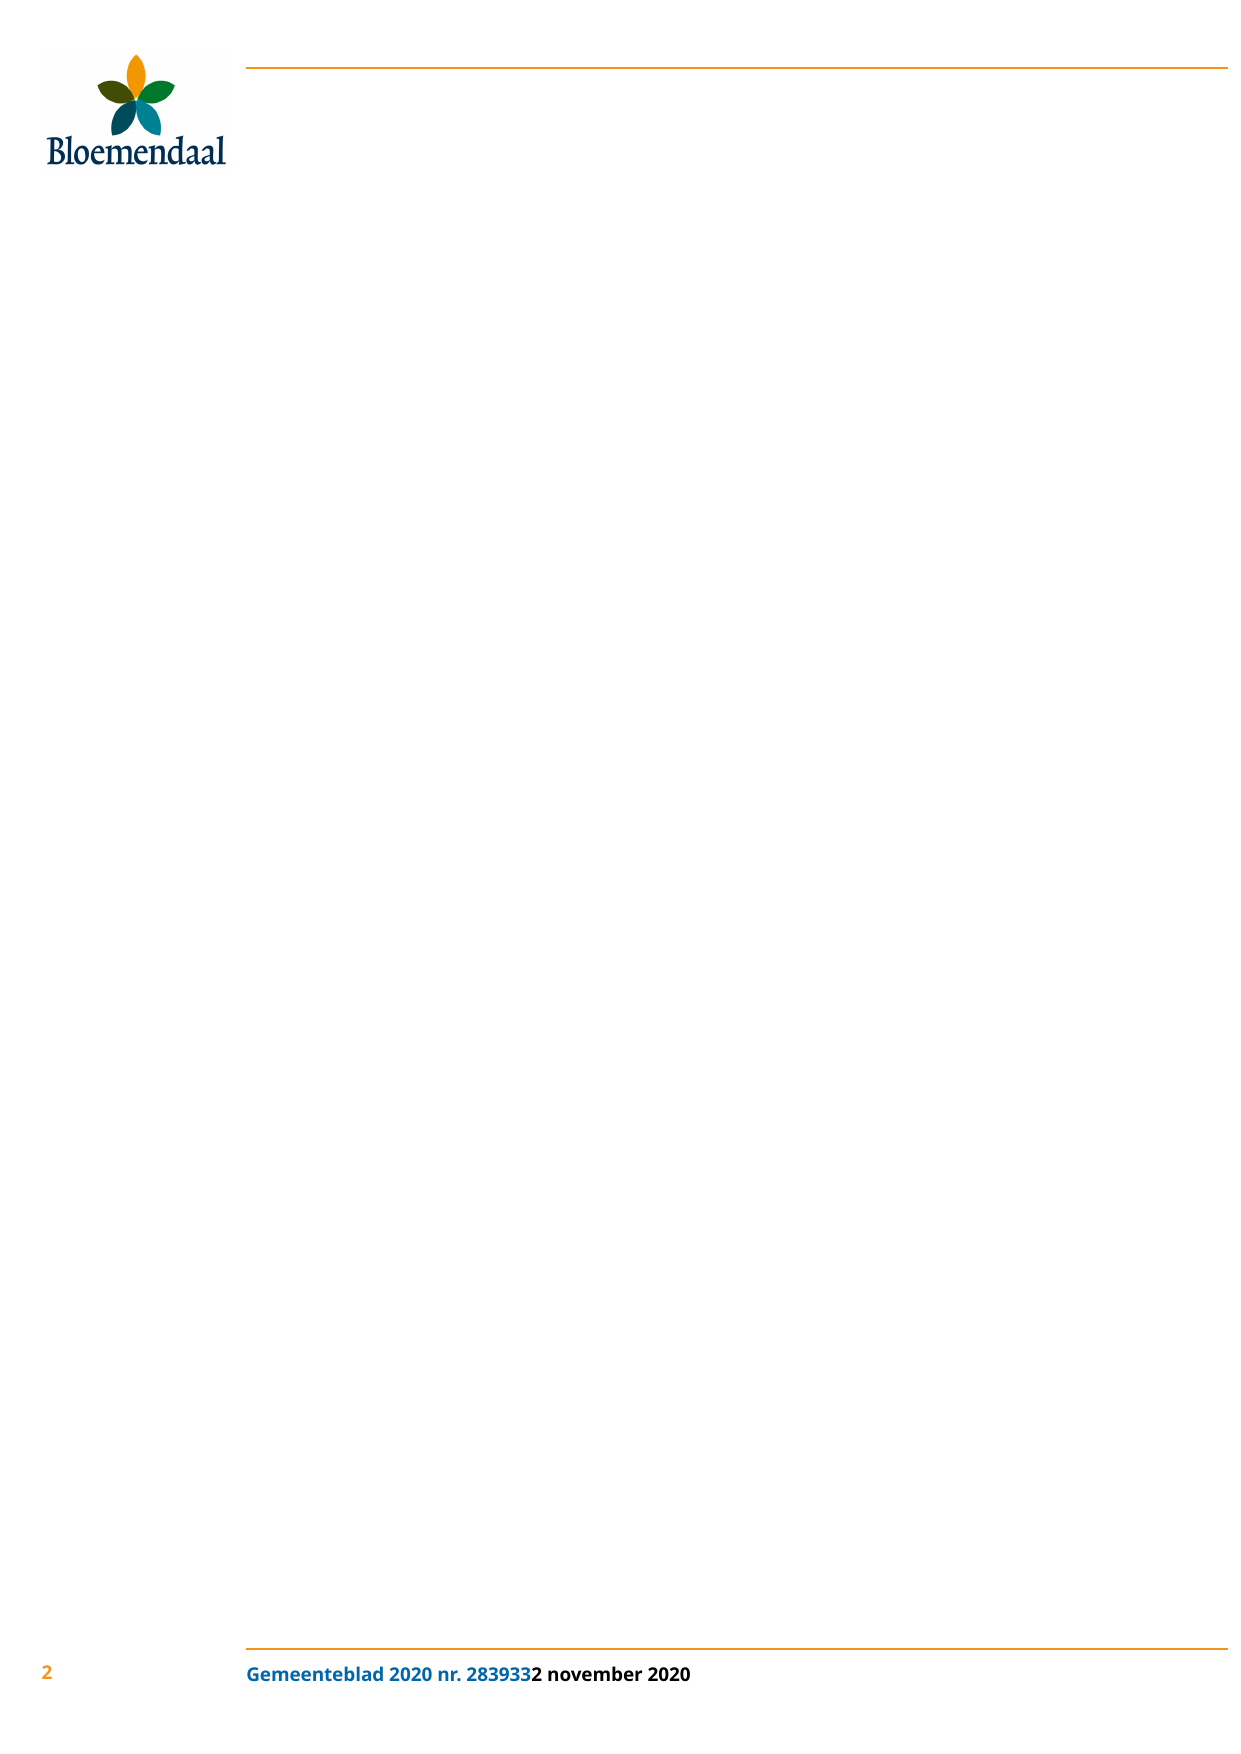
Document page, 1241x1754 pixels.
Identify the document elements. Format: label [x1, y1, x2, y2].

picture [41, 47, 231, 172]
